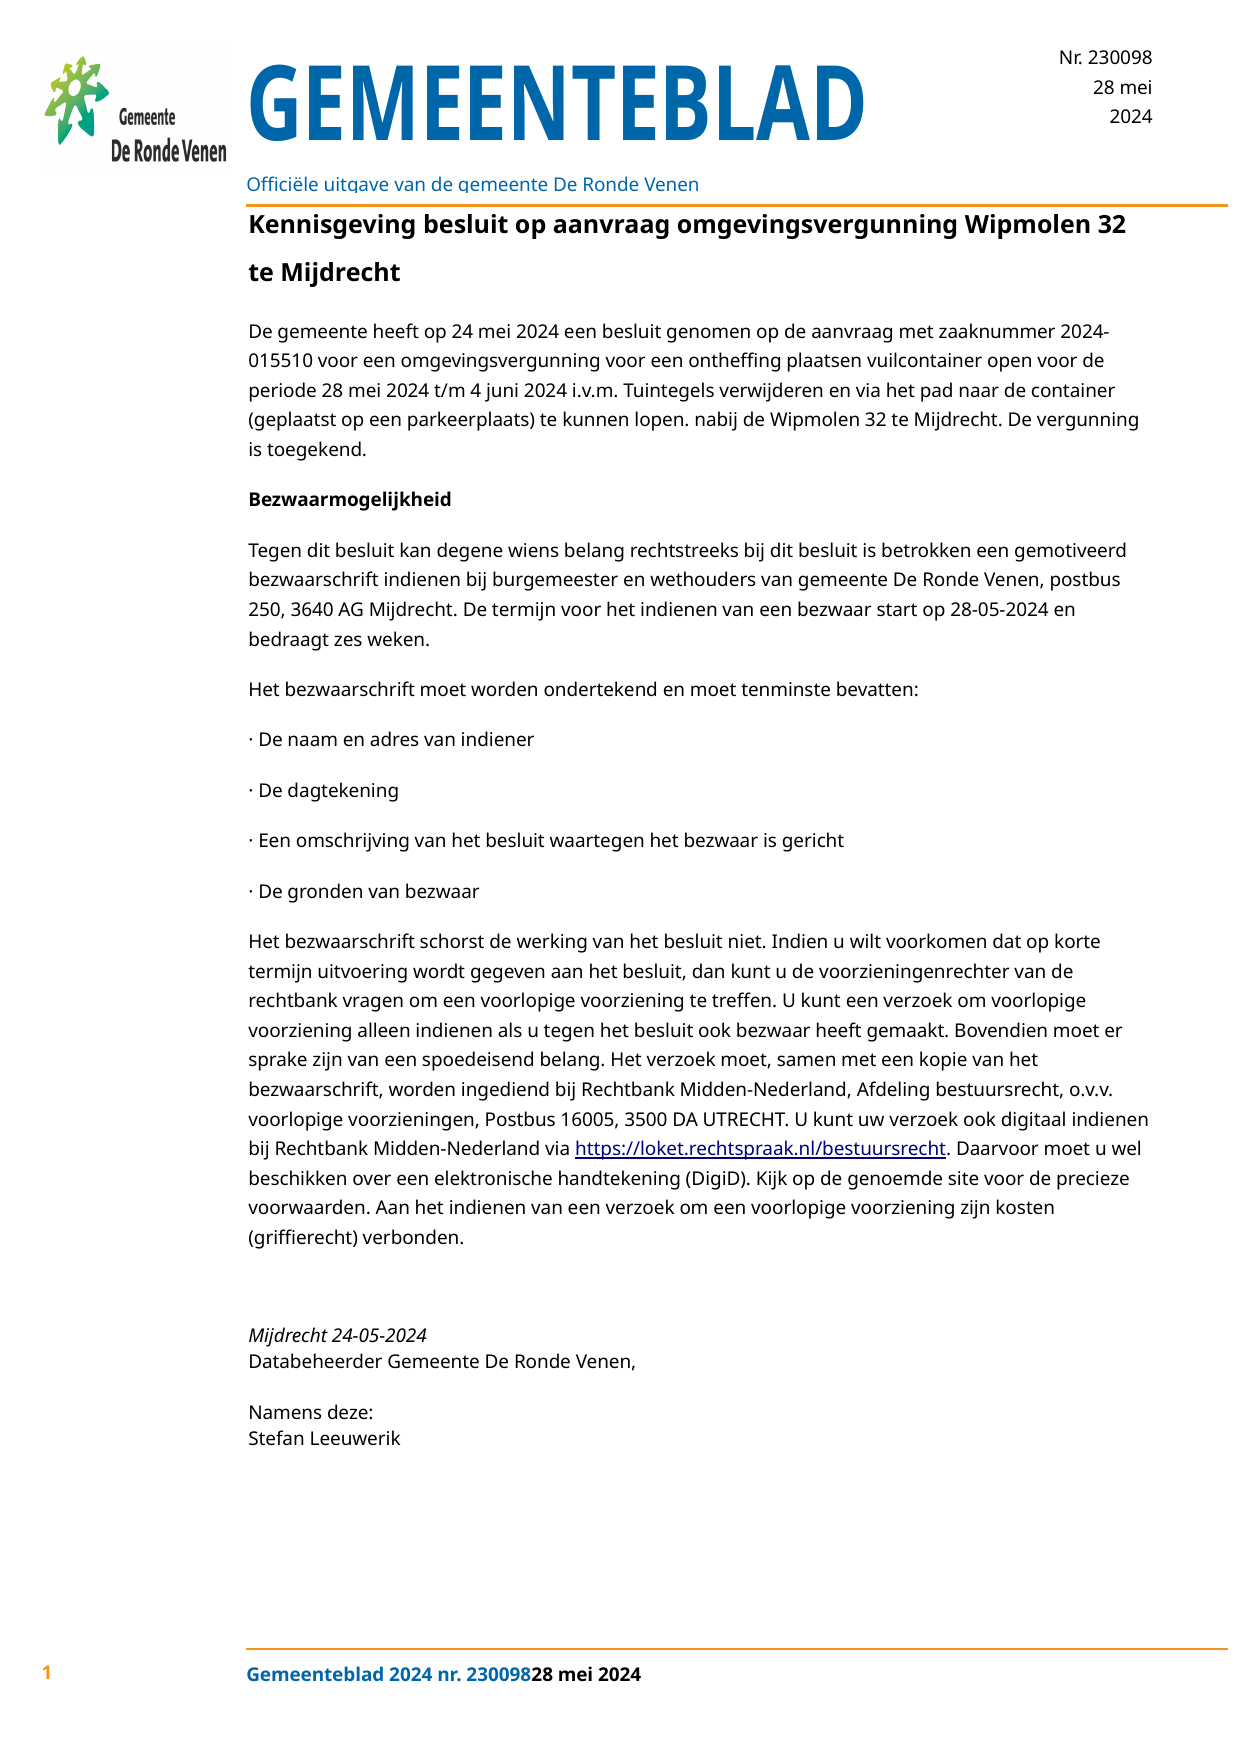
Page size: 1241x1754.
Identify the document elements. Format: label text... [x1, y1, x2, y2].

text · Een omschrijving van het besluit waartegen het bezwaar is gericht [248, 827, 1152, 853]
text Het bezwaarschrift moet worden ondertekend en moet tenminste bevatten: [248, 676, 1152, 702]
text · De naam en adres van indiener [248, 727, 1152, 752]
text De gemeente heeft op 24 mei 2024 een besluit genomen op de aanvraag met zaaknummer 2024-015510 voor een omgevingsvergunning voor een ontheffing plaatsen vuilcontainer open voor de periode 28 mei 2024 t/m 4 juni 2024 i.v.m. Tuintegels verwijderen en via het pad naar de container (geplaatst op een parkeerplaats) te kunnen lopen. nabij de Wipmolen 32 te Mijdrecht. De vergunning is toegekend. [248, 318, 1152, 462]
text · De dagtekening [248, 777, 1152, 803]
picture [41, 47, 231, 172]
text Stefan Leeuwerik [248, 1425, 1152, 1451]
text Namens deze: [248, 1399, 1152, 1425]
text Databeheerder Gemeente De Ronde Venen, [248, 1348, 1152, 1374]
text Bezwaarmogelijkheid [248, 487, 1152, 512]
text Kennisgeving besluit op aanvraag omgevingsvergunning Wipmolen 32 te Mijdrecht [248, 207, 1152, 288]
text · De gronden van bezwaar [248, 878, 1152, 904]
text Tegen dit besluit kan degene wiens belang rechtstreeks bij dit besluit is betrokken een gemotiveerd bezwaarschrift indienen bij burgemeester en wethouders van gemeente De Ronde Venen, postbus 250, 3640 AG Mijdrecht. De termijn voor het indienen van een bezwaar start op 28-05-2024 en bedraagt zes weken. [248, 537, 1152, 652]
text Mijdrecht 24-05-2024 [248, 1322, 1152, 1348]
text Het bezwaarschrift schorst de werking van het besluit niet. Indien u wilt voorkomen dat op korte termijn uitvoering wordt gegeven aan het besluit, dan kunt u de voorzieningenrechter van de rechtbank vragen om een voorlopige voorziening te treffen. U kunt een verzoek om voorlopige voorziening alleen indienen als u tegen het besluit ook bezwaar heeft gemaakt. Bovendien moet er sprake zijn van een spoedeisend belang. Het verzoek moet, samen met een kopie van het bezwaarschrift, worden ingediend bij Rechtbank Midden-Nederland, Afdeling bestuursrecht, o.v.v. voorlopige voorzieningen, Postbus 16005, 3500 DA UTRECHT. U kunt uw verzoek ook digitaal indienen bij Rechtbank Midden-Nederland via https://loket.rechtspraak.nl/bestuursrecht. Daarvoor moet u wel beschikken over een elektronische handtekening (DigiD). Kijk op de genoemde site voor de precieze voorwaarden. Aan het indienen van een verzoek om een voorlopige voorziening zijn kosten (griffierecht) verbonden. [248, 928, 1152, 1250]
